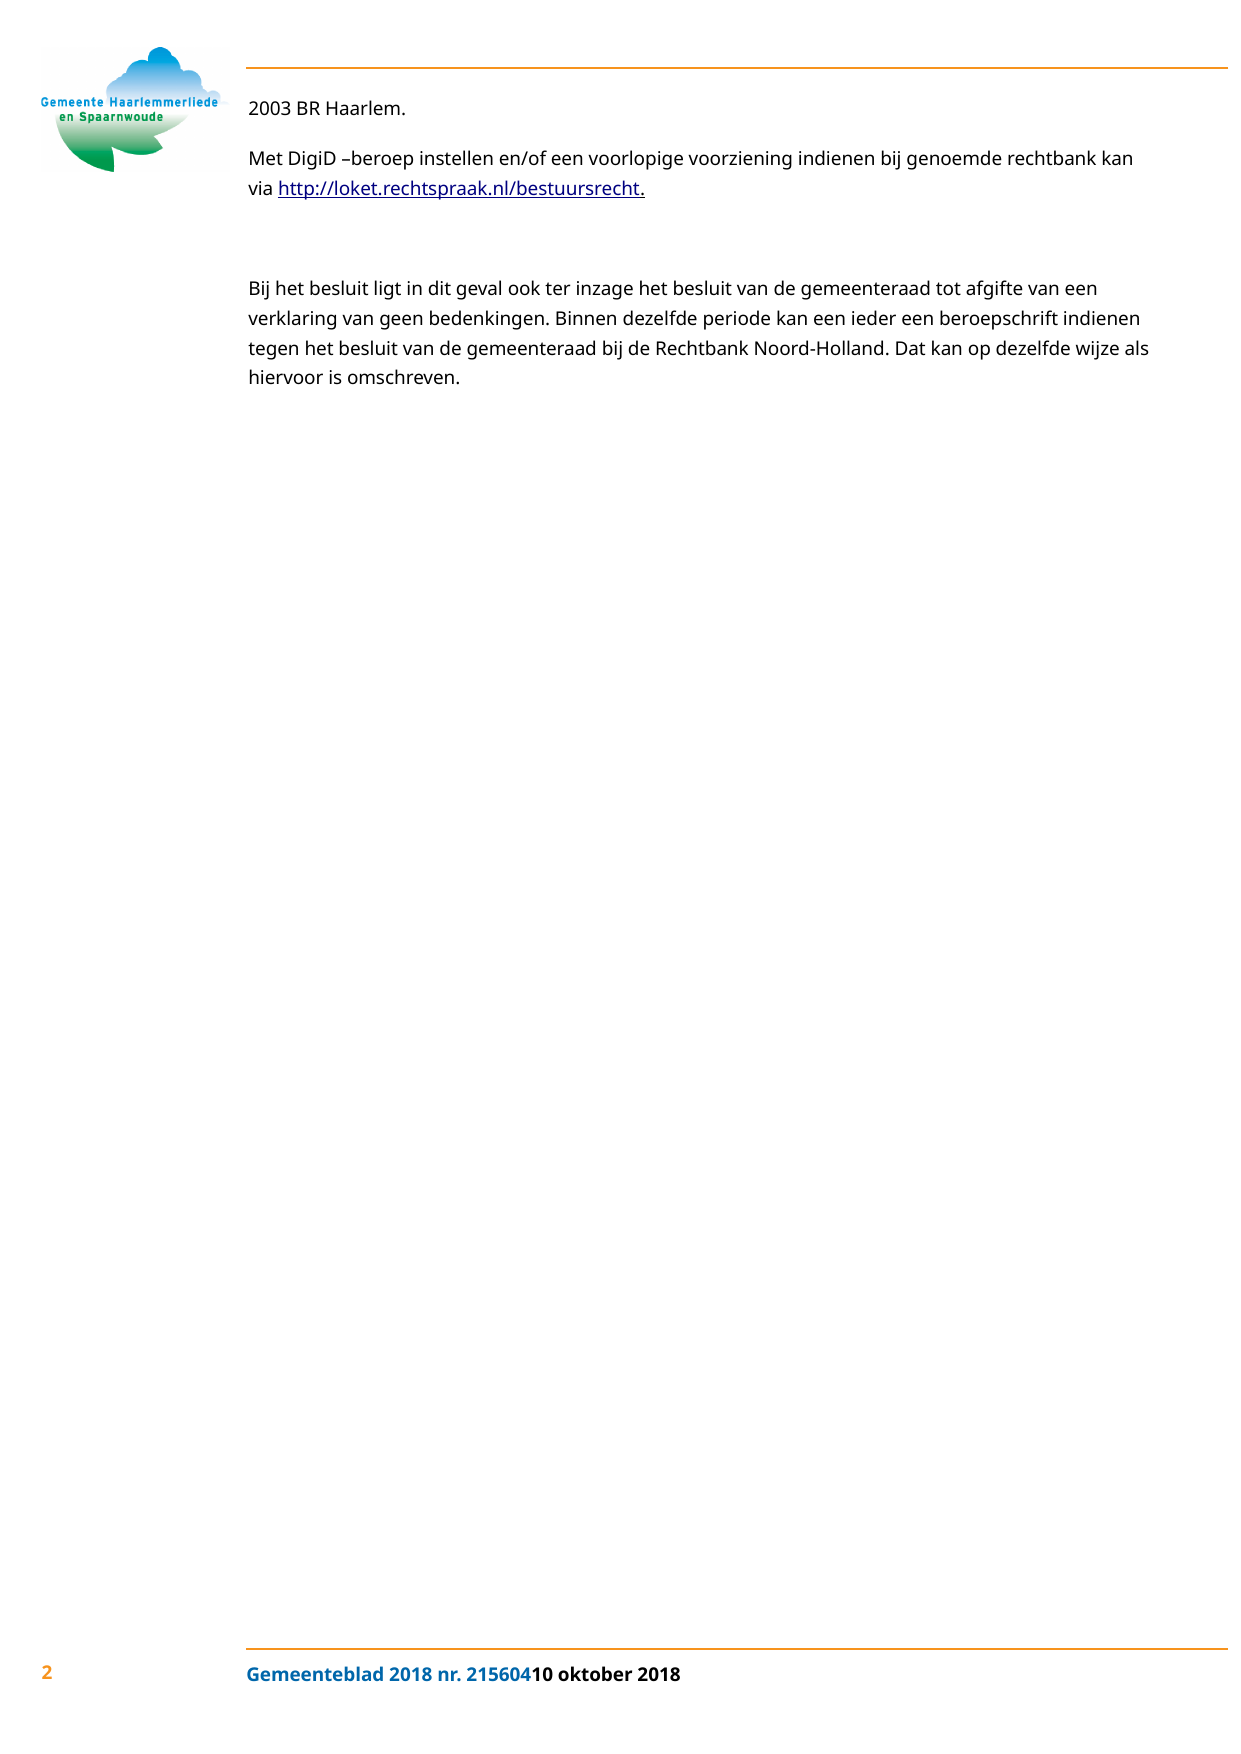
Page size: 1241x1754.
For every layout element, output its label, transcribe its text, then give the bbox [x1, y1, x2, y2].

text Met DigiD –beroep instellen en/of een voorlopige voorziening indienen bij genoemde rechtbank kan via http://loket.rechtspraak.nl/bestuursrecht. [248, 145, 1152, 201]
picture [41, 47, 231, 172]
text Bij het besluit ligt in dit geval ook ter inzage het besluit van de gemeenteraad tot afgifte van een verklaring van geen bedenkingen. Binnen dezelfde periode kan een ieder een beroepschrift indienen tegen het besluit van de gemeenteraad bij de Rechtbank Noord-Holland. Dat kan op dezelfde wijze als hiervoor is omschreven. [248, 276, 1152, 390]
text 2003 BR Haarlem. [248, 95, 1152, 121]
